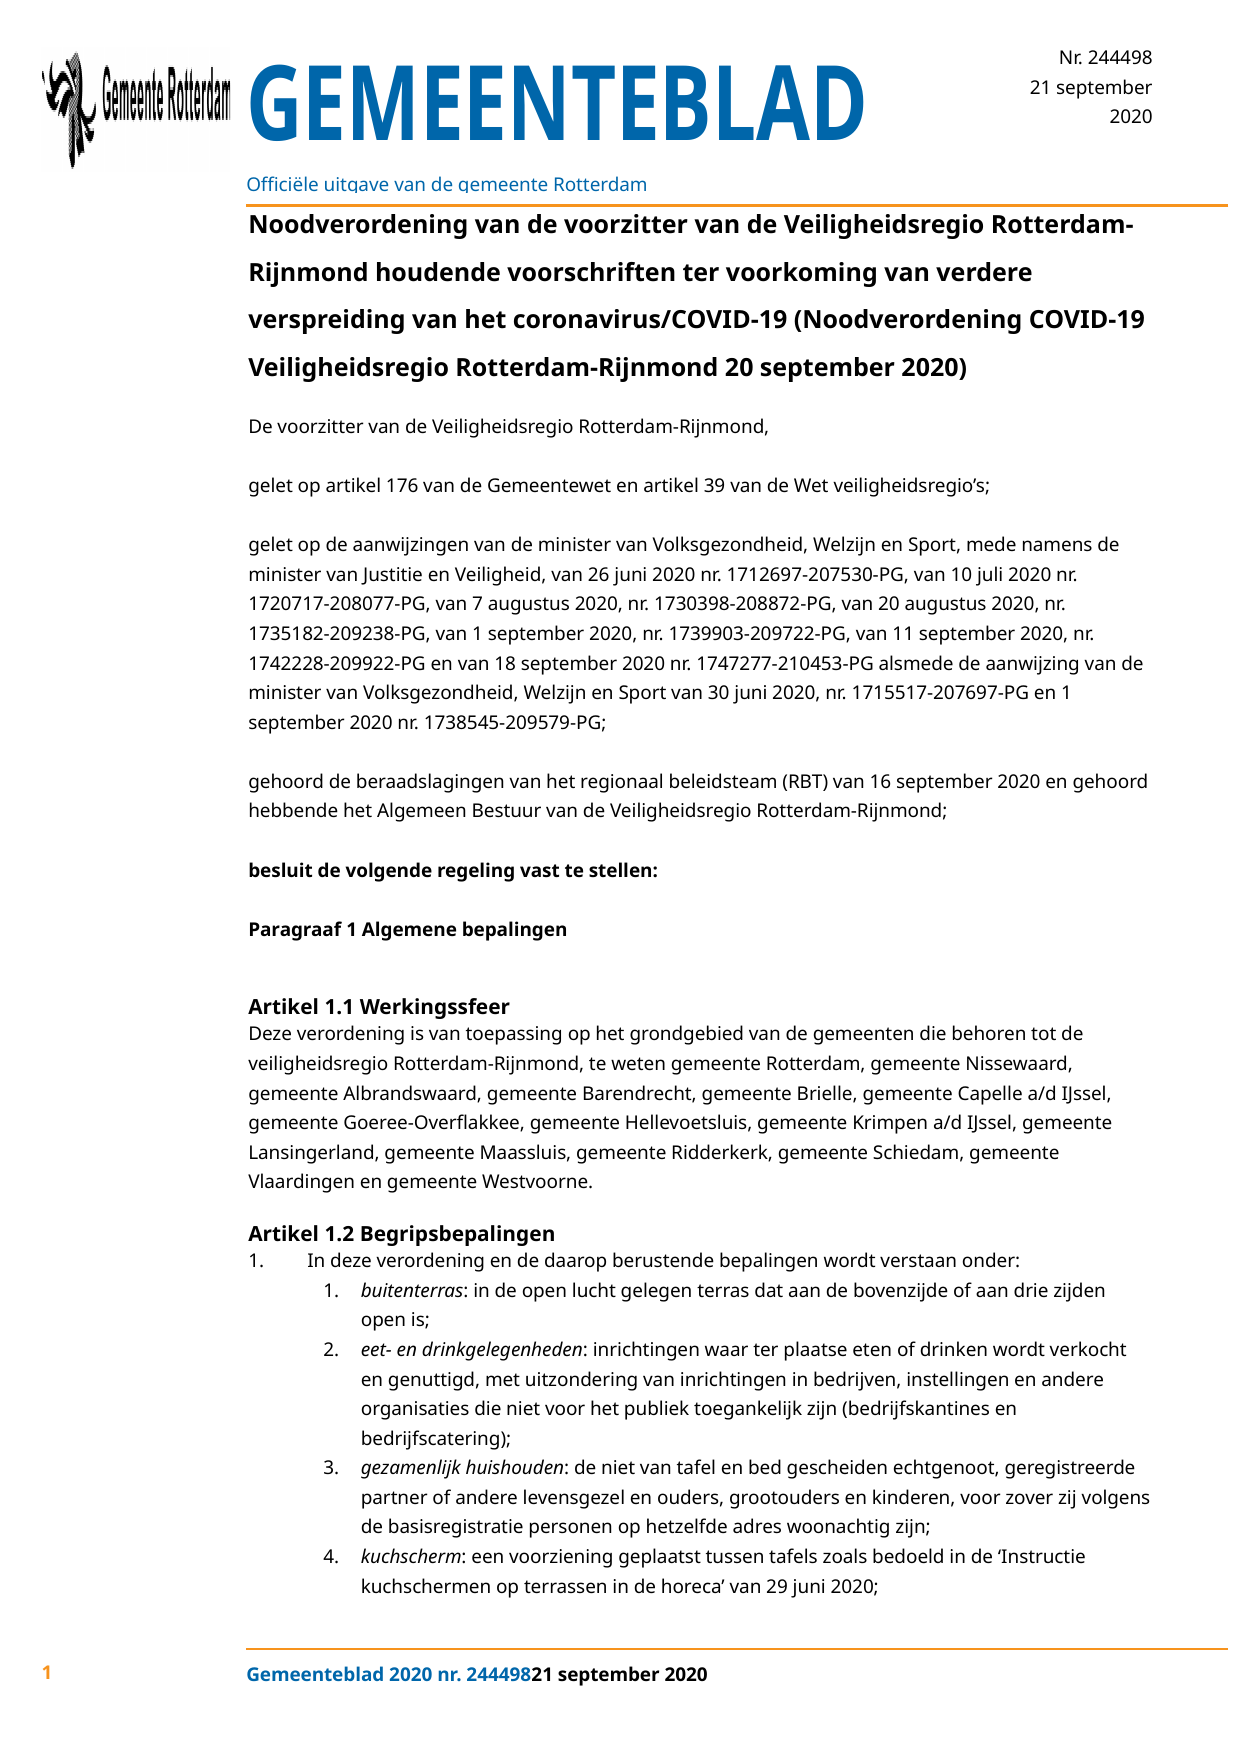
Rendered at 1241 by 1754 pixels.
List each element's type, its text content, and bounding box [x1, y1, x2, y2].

picture [41, 47, 231, 172]
text Noodverordening van de voorzitter van de Veiligheidsregio Rotterdam-Rijnmond houdende voorschriften ter voorkoming van verdere verspreiding van het coronavirus/COVID-19 (Noodverordening COVID-19 Veiligheidsregio Rotterdam-Rijnmond 20 september 2020) [248, 207, 1152, 384]
text gelet op artikel 176 van de Gemeentewet en artikel 39 van de Wet veiligheidsregio’s; [248, 472, 1152, 498]
text gelet op de aanwijzingen van de minister van Volksgezondheid, Welzijn en Sport, mede namens de minister van Justitie en Veiligheid, van 26 juni 2020 nr. 1712697-207530-PG, van 10 juli 2020 nr. 1720717-208077-PG, van 7 augustus 2020, nr. 1730398-208872-PG, van 20 augustus 2020, nr. 1735182-209238-PG, van 1 september 2020, nr. 1739903-209722-PG, van 11 september 2020, nr. 1742228-209922-PG en van 18 september 2020 nr. 1747277-210453-PG alsmede de aanwijzing van de minister van Volksgezondheid, Welzijn en Sport van 30 juni 2020, nr. 1715517-207697-PG en 1 september 2020 nr. 1738545-209579-PG; [248, 531, 1152, 735]
text Artikel 1.2 Begripsbepalingen [248, 1219, 1152, 1247]
text Artikel 1.1 Werkingssfeer [248, 992, 1152, 1021]
list In deze verordening en de daarop berustende bepalingen wordt verstaan onder: [248, 1247, 1152, 1273]
text De voorzitter van de Veiligheidsregio Rotterdam-Rijnmond, [248, 413, 1152, 439]
list eet- en drinkgelegenheden: inrichtingen waar ter plaatse eten of drinken wordt verkocht en genuttigd, met uitzondering van inrichtingen in bedrijven, instellingen en andere organisaties die niet voor het publiek toegankelijk zijn (bedrijfskantines en bedrijfscatering); [323, 1336, 1152, 1451]
text besluit de volgende regeling vast te stellen: [248, 857, 1152, 883]
text gehoord de beraadslagingen van het regionaal beleidsteam (RBT) van 16 september 2020 en gehoord hebbende het Algemeen Bestuur van de Veiligheidsregio Rotterdam-Rijnmond; [248, 768, 1152, 823]
text Lansingerland, gemeente Maassluis, gemeente Ridderkerk, gemeente Schiedam, gemeente Vlaardingen en gemeente Westvoorne. [248, 1139, 1152, 1194]
list buitenterras: in de open lucht gelegen terras dat aan de bovenzijde of aan drie zijden open is; [323, 1277, 1152, 1332]
list gezamenlijk huishouden: de niet van tafel en bed gescheiden echtgenoot, geregistreerde partner of andere levensgezel en ouders, grootouders en kinderen, voor zover zij volgens de basisregistratie personen op hetzelfde adres woonachtig zijn; [323, 1454, 1152, 1539]
text Paragraaf 1 Algemene bepalingen [248, 916, 1152, 942]
text Deze verordening is van toepassing op het grondgebied van de gemeenten die behoren tot de veiligheidsregio Rotterdam-Rijnmond, te weten gemeente Rotterdam, gemeente Nissewaard, gemeente Albrandswaard, gemeente Barendrecht, gemeente Brielle, gemeente Capelle a/d IJssel, gemeente Goeree-Overflakkee, gemeente Hellevoetsluis, gemeente Krimpen a/d IJssel, gemeente [248, 1021, 1152, 1135]
list kuchscherm: een voorziening geplaatst tussen tafels zoals bedoeld in de ‘Instructie kuchschermen op terrassen in de horeca’ van 29 juni 2020; [323, 1543, 1152, 1598]
